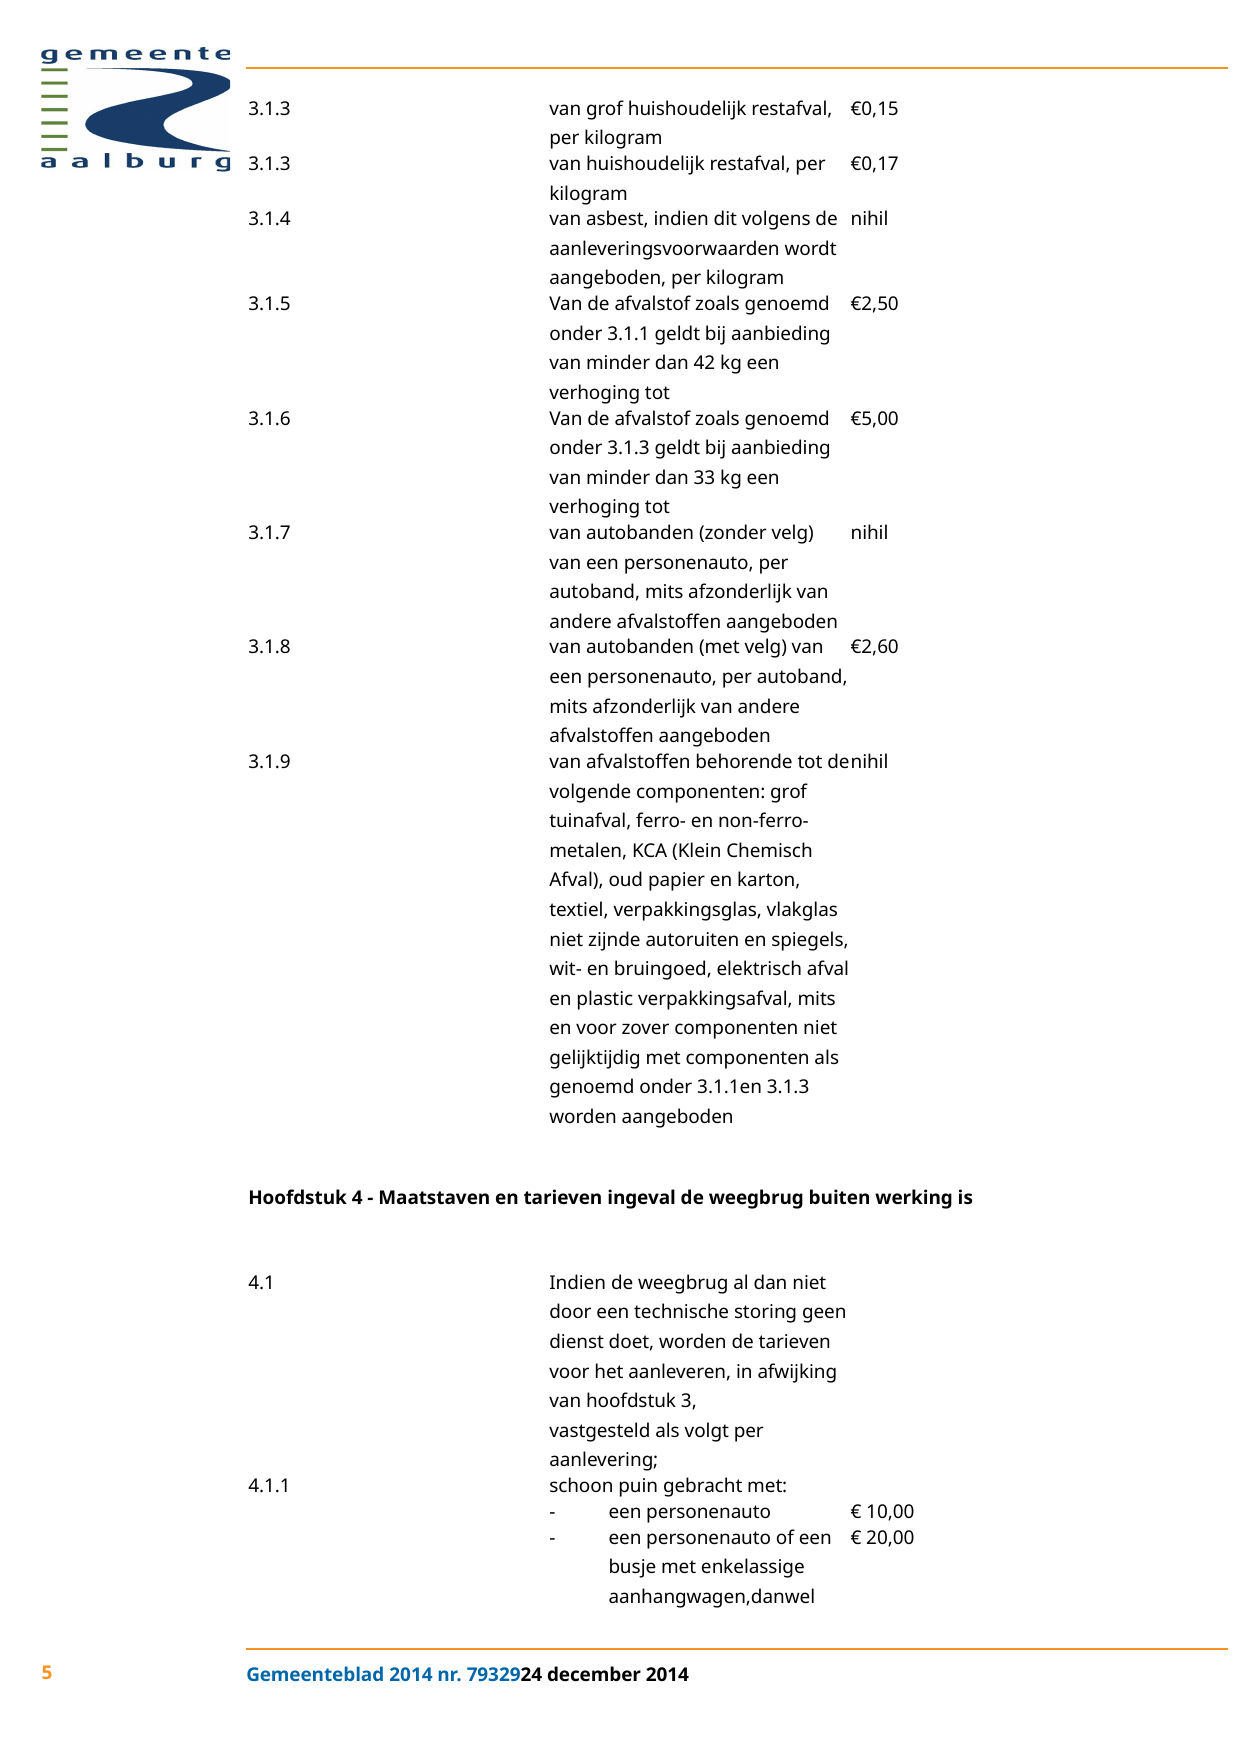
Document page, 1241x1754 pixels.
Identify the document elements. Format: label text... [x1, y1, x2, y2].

table_cell €5,00 [850, 405, 1152, 519]
table_cell 3.1.4 [248, 205, 549, 290]
table_cell [850, 1473, 1152, 1498]
table_cell € 20,00 [850, 1524, 1152, 1609]
table_cell 3.1.3 [248, 95, 549, 150]
table_cell van grof huishoudelijk restafval, per kilogram [549, 95, 850, 150]
table_cell 3.1.9 [248, 748, 549, 1129]
table_cell [248, 1524, 549, 1609]
table_cell van autobanden (zonder velg) van een personenauto, per autoband, mits afzonderlijk van andere afvalstoffen aangeboden [549, 519, 850, 634]
picture [41, 47, 231, 172]
table_cell van huishoudelijk restafval, per kilogram [549, 150, 850, 205]
table_cell Van de afvalstof zoals genoemd onder 3.1.1 geldt bij aanbieding van minder dan 42 kg een verhoging tot [549, 290, 850, 405]
table_cell 3.1.6 [248, 405, 549, 519]
table_cell een personenauto [549, 1498, 850, 1524]
table_cell van asbest, indien dit volgens de aanleveringsvoorwaarden wordt aangeboden, per kilogram [549, 205, 850, 290]
text Hoofdstuk 4 - Maatstaven en tarieven ingeval de weegbrug buiten werking is [248, 1184, 1152, 1210]
table_cell €0,15 [850, 95, 1152, 150]
table_cell €2,60 [850, 634, 1152, 748]
table_cell nihil [850, 519, 1152, 634]
table_cell nihil [850, 748, 1152, 1129]
table_cell € 10,00 [850, 1498, 1152, 1524]
table_header 4.1 [248, 1269, 549, 1472]
table_cell een personenauto of een busje met enkelassige aanhangwagen,danwel [549, 1524, 850, 1609]
table_cell 4.1.1 [248, 1473, 549, 1498]
table_cell 3.1.8 [248, 634, 549, 748]
table_cell van afvalstoffen behorende tot de volgende componenten: grof tuinafval, ferro- en non-ferro-metalen, KCA (Klein Chemisch Afval), oud papier en karton, textiel, verpakkingsglas, vlakglas niet zijnde autoruiten en spiegels, wit- en bruingoed, elektrisch afval en plastic verpakkingsafval, mits en voor zover componenten niet gelijktijdig met componenten als genoemd onder 3.1.1en 3.1.3 worden aangeboden [549, 748, 850, 1129]
table_cell van autobanden (met velg) van een personenauto, per autoband, mits afzonderlijk van andere afvalstoffen aangeboden [549, 634, 850, 748]
table_cell nihil [850, 205, 1152, 290]
table_cell 3.1.5 [248, 290, 549, 405]
table_cell [248, 1498, 549, 1524]
table_cell €0,17 [850, 150, 1152, 205]
table_cell schoon puin gebracht met: [549, 1473, 850, 1498]
table_cell 3.1.7 [248, 519, 549, 634]
table_cell Van de afvalstof zoals genoemd onder 3.1.3 geldt bij aanbieding van minder dan 33 kg een verhoging tot [549, 405, 850, 519]
table_cell 3.1.3 [248, 150, 549, 205]
table_header Indien de weegbrug al dan niet door een technische storing geen dienst doet, worden de tarieven voor het aanleveren, in afwijking van hoofdstuk 3, vastgesteld als volgt per aanlevering; [549, 1269, 850, 1472]
table_cell €2,50 [850, 290, 1152, 405]
